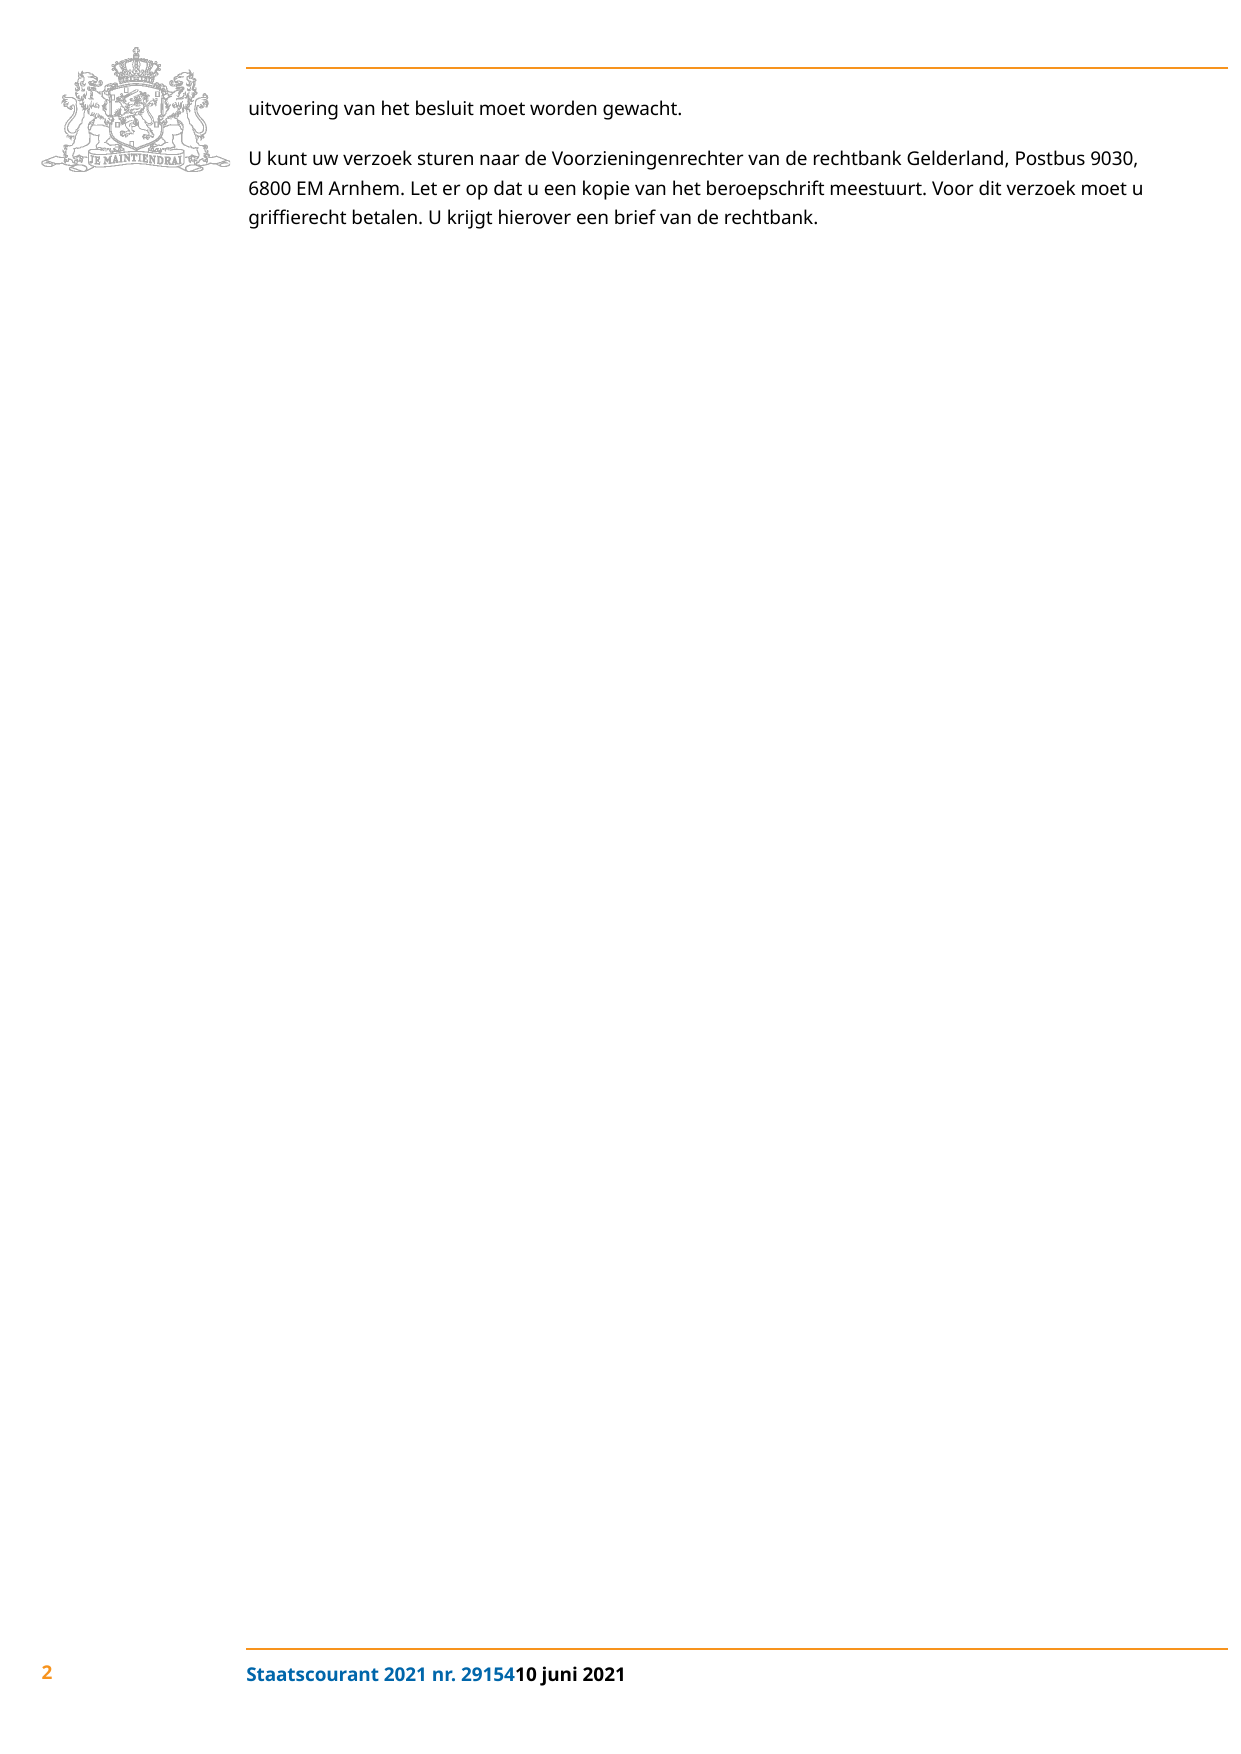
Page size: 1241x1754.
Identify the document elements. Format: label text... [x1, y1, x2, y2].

text uitvoering van het besluit moet worden gewacht. [248, 95, 1152, 121]
text U kunt uw verzoek sturen naar de Voorzieningenrechter van de rechtbank Gelderland, Postbus 9030, 6800 EM Arnhem. Let er op dat u een kopie van het beroepschrift meestuurt. Voor dit verzoek moet u griffierecht betalen. U krijgt hierover een brief van de rechtbank. [248, 145, 1152, 230]
picture [41, 47, 231, 172]
